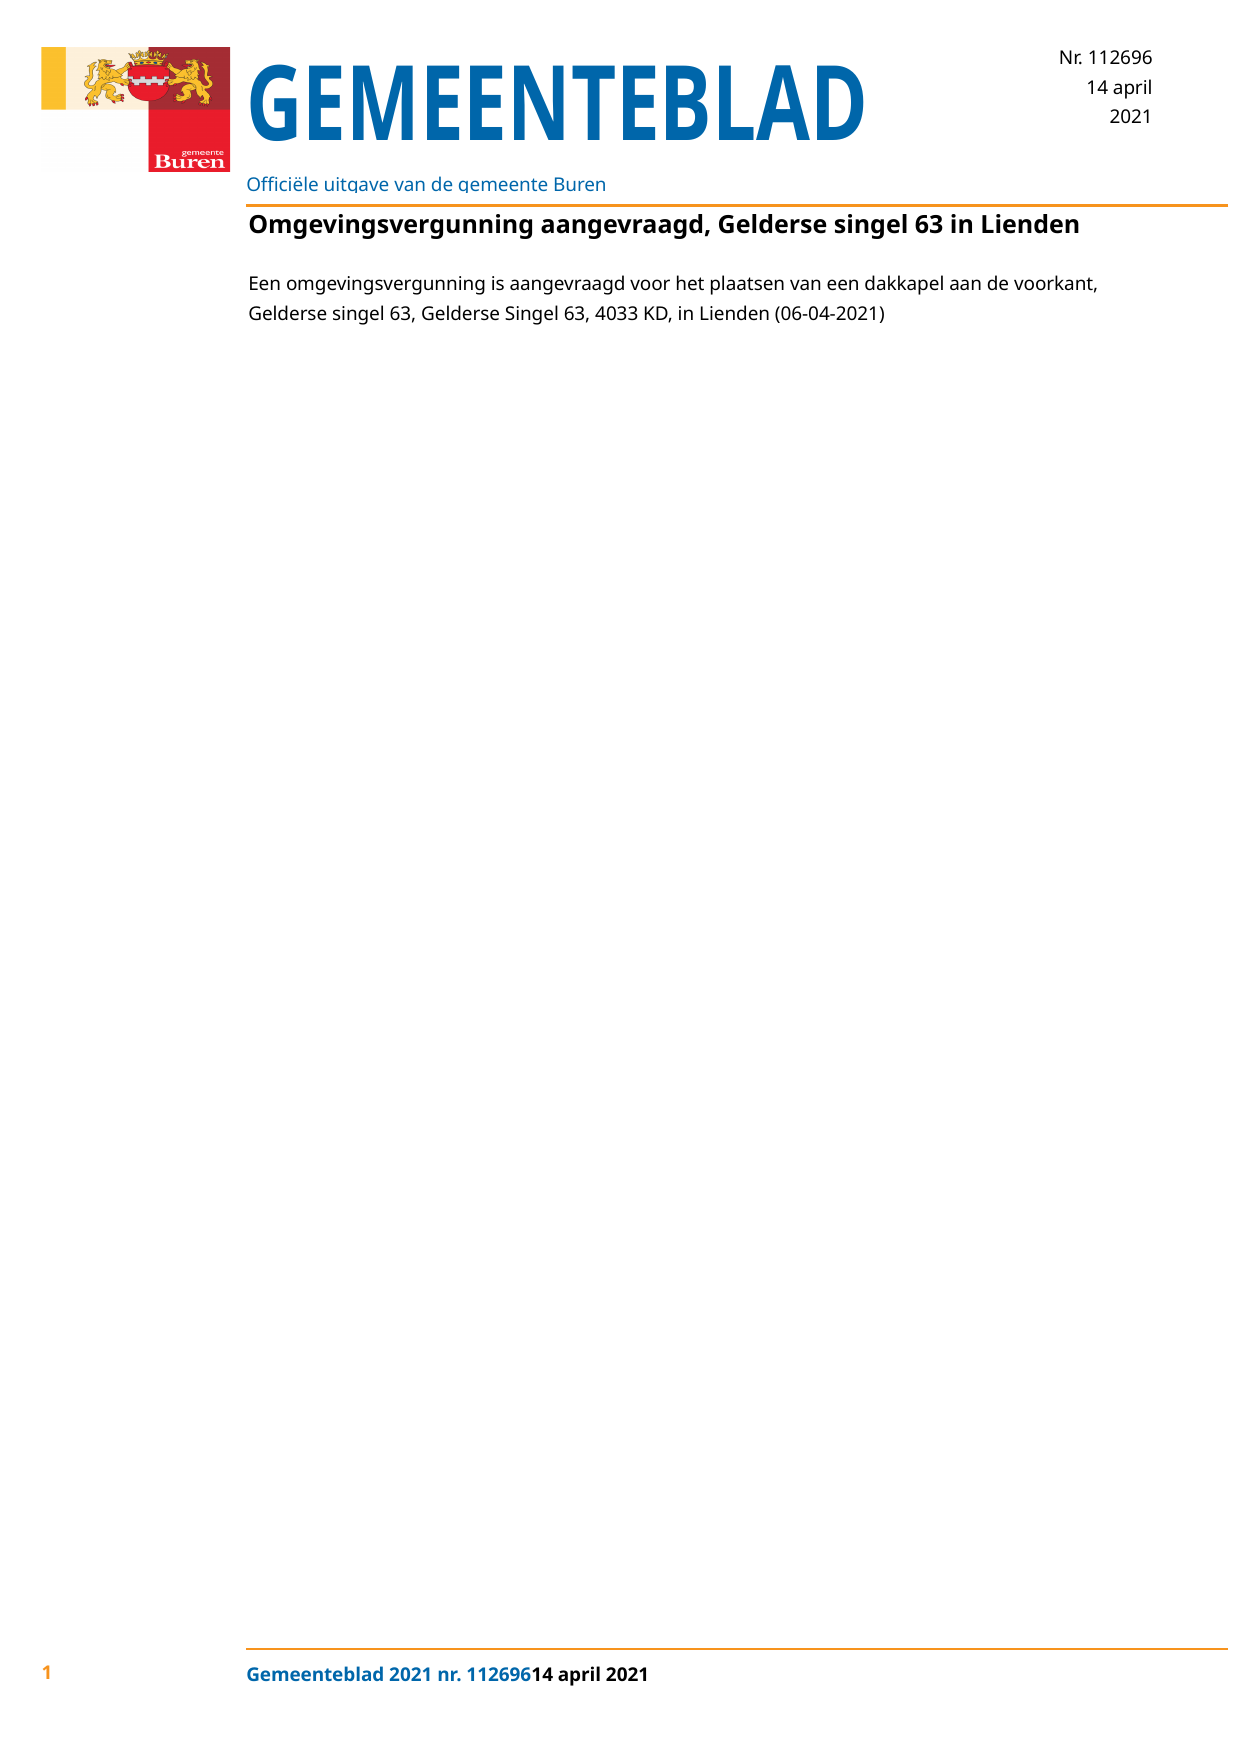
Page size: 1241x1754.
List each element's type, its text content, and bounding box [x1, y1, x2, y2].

picture [41, 47, 231, 172]
text Omgevingsvergunning aangevraagd, Gelderse singel 63 in Lienden [248, 207, 1152, 241]
text Een omgevingsvergunning is aangevraagd voor het plaatsen van een dakkapel aan de voorkant, Gelderse singel 63, Gelderse Singel 63, 4033 KD, in Lienden (06-04-2021) [248, 270, 1152, 326]
